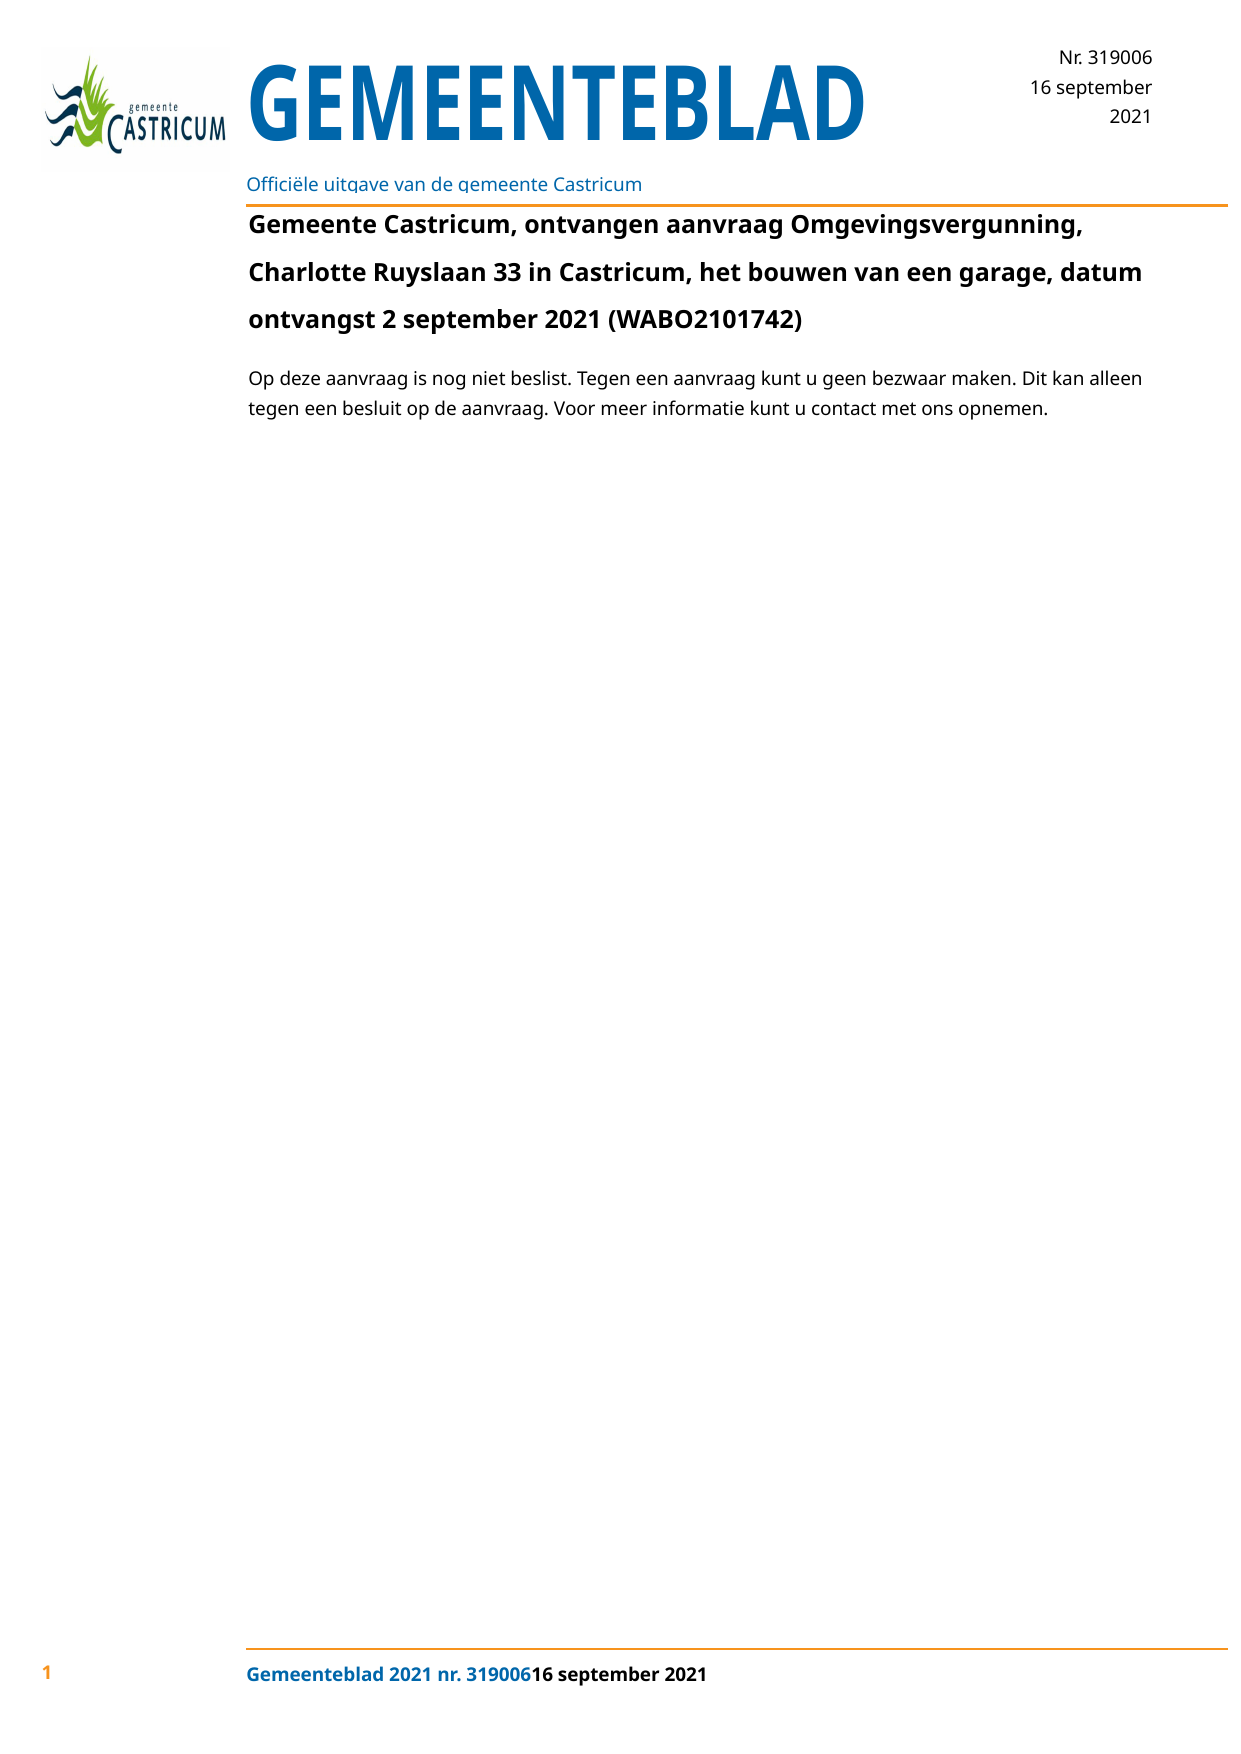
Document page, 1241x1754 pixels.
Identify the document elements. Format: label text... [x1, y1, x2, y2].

picture [41, 47, 231, 172]
text Gemeente Castricum, ontvangen aanvraag Omgevingsvergunning, Charlotte Ruyslaan 33 in Castricum, het bouwen van een garage, datum ontvangst 2 september 2021 (WABO2101742) [248, 207, 1152, 336]
text Op deze aanvraag is nog niet beslist. Tegen een aanvraag kunt u geen bezwaar maken. Dit kan alleen tegen een besluit op de aanvraag. Voor meer informatie kunt u contact met ons opnemen. [248, 366, 1152, 421]
